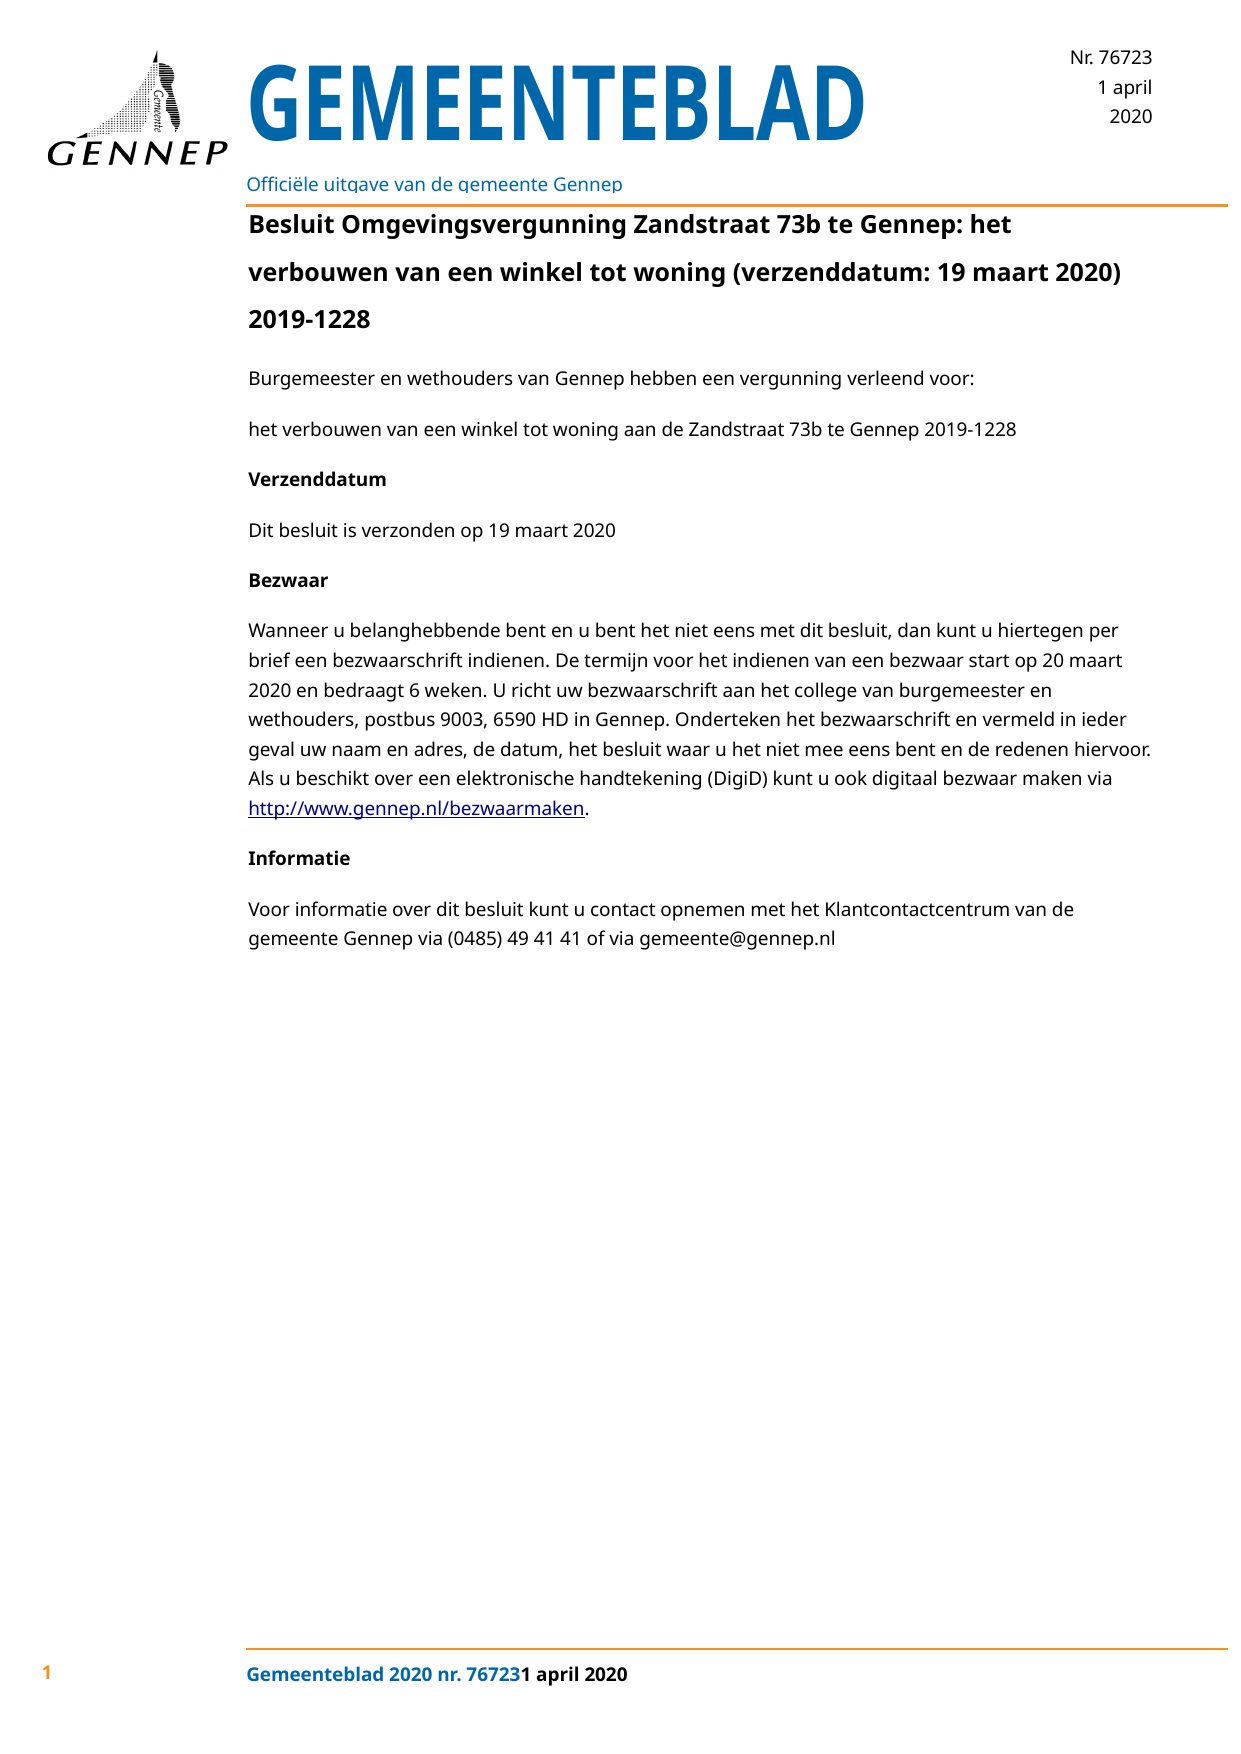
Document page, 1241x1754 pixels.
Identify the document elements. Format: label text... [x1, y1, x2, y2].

text Burgemeester en wethouders van Gennep hebben een vergunning verleend voor: [248, 366, 1152, 391]
text Voor informatie over dit besluit kunt u contact opnemen met het Klantcontactcentrum van de gemeente Gennep via (0485) 49 41 41 of via gemeente@gennep.nl [248, 896, 1152, 951]
text Verzenddatum [248, 466, 1152, 492]
text Besluit Omgevingsvergunning Zandstraat 73b te Gennep: het verbouwen van een winkel tot woning (verzenddatum: 19 maart 2020) 2019-1228 [248, 207, 1152, 336]
text Wanneer u belanghebbende bent en u bent het niet eens met dit besluit, dan kunt u hiertegen per brief een bezwaarschrift indienen. De termijn voor het indienen van een bezwaar start op 20 maart 2020 en bedraagt 6 weken. U richt uw bezwaarschrift aan het college van burgemeester en wethouders, postbus 9003, 6590 HD in Gennep. Onderteken het bezwaarschrift en vermeld in ieder geval uw naam en adres, de datum, het besluit waar u het niet mee eens bent en de redenen hiervoor. Als u beschikt over een elektronische handtekening (DigiD) kunt u ook digitaal bezwaar maken via http://www.gennep.nl/bezwaarmaken. [248, 618, 1152, 821]
text Dit besluit is verzonden op 19 maart 2020 [248, 517, 1152, 542]
text Informatie [248, 846, 1152, 871]
text het verbouwen van een winkel tot woning aan de Zandstraat 73b te Gennep 2019-1228 [248, 416, 1152, 442]
text Bezwaar [248, 567, 1152, 593]
picture [41, 47, 231, 172]
